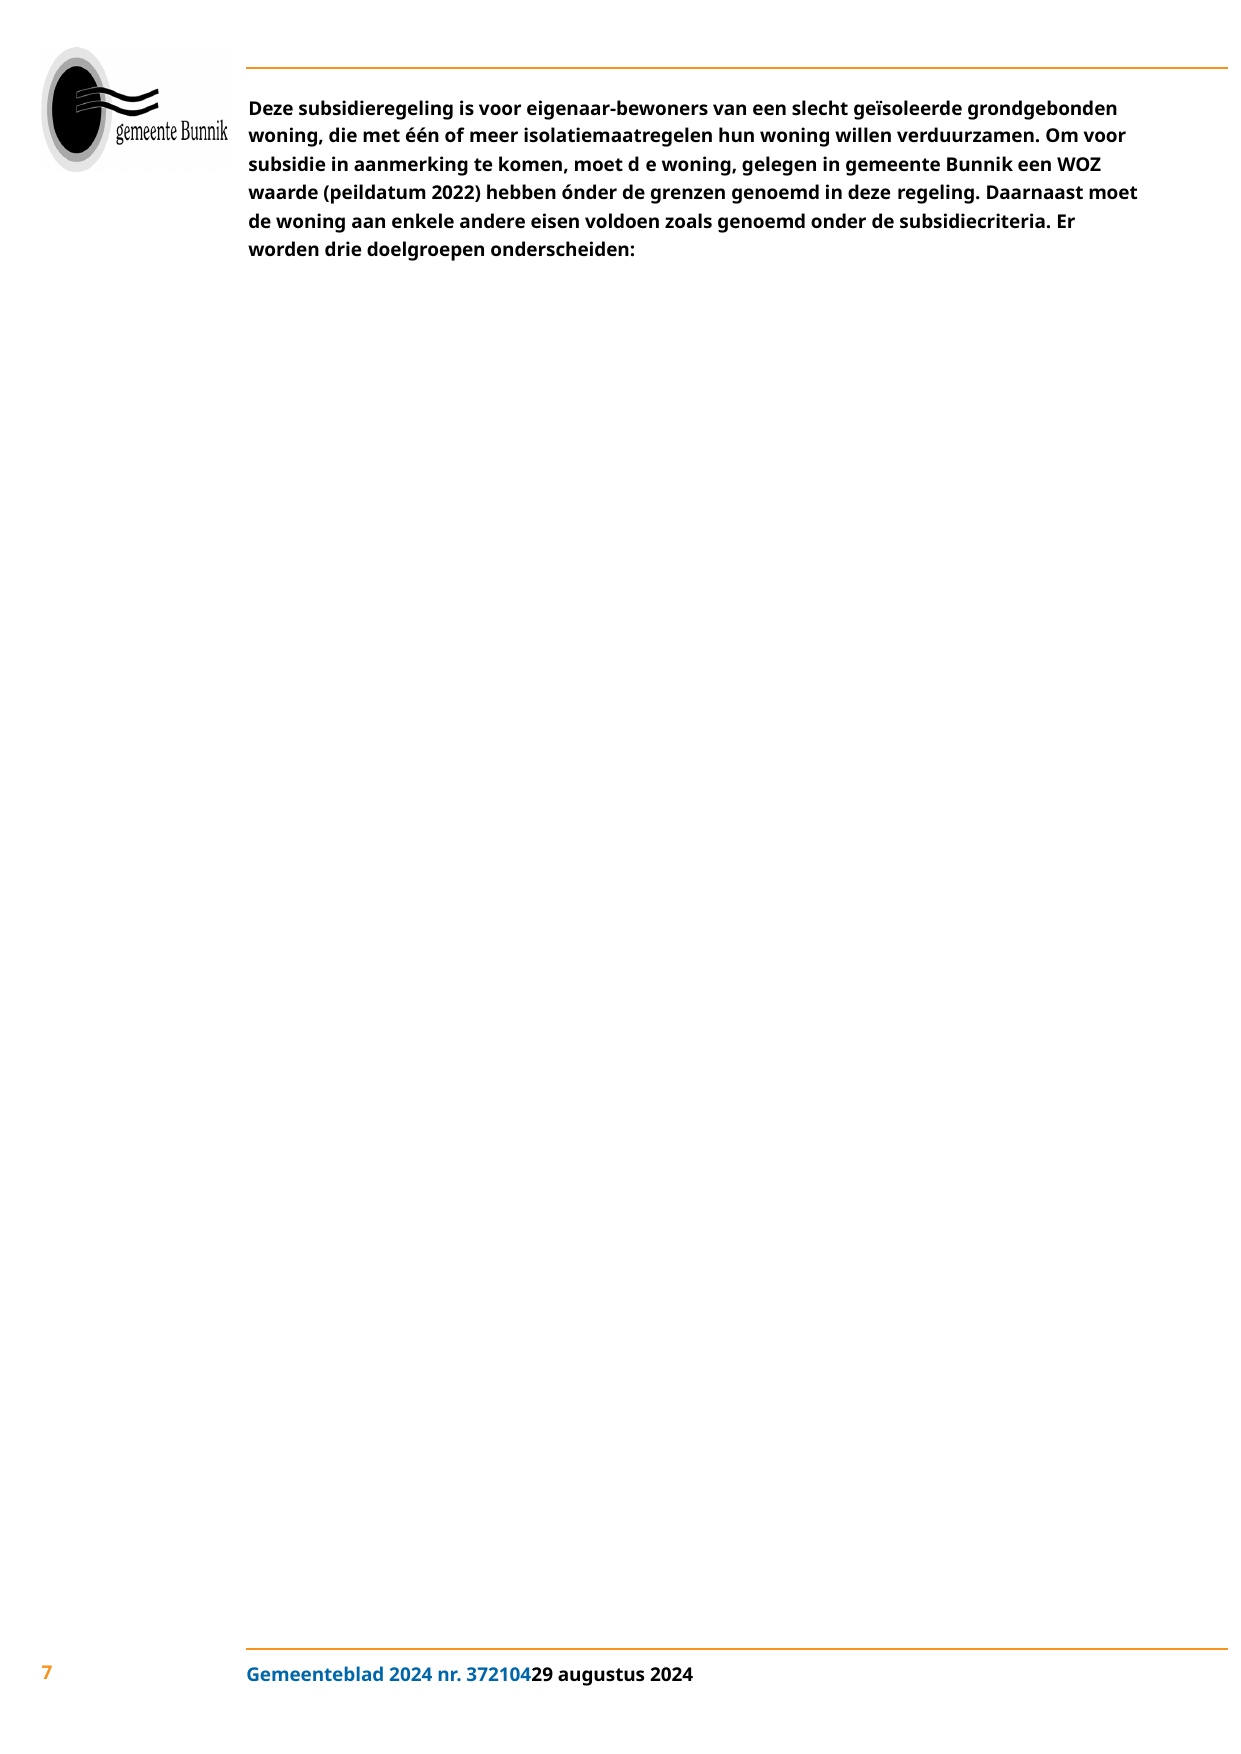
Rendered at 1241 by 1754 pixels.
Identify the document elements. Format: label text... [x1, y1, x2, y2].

text Deze subsidieregeling is voor eigenaar-bewoners van een slecht geïsoleerde grondgebonden woning, die met één of meer isolatiemaatregelen hun woning willen verduurzamen. Om voor subsidie in aanmerking te komen, moet d e woning, gelegen in gemeente Bunnik een WOZ waarde (peildatum 2022) hebben ónder de grenzen genoemd in deze regeling. Daarnaast moet de woning aan enkele andere eisen voldoen zoals genoemd onder de subsidiecriteria. Er worden drie doelgroepen onderscheiden: [248, 95, 1152, 263]
picture [41, 47, 231, 172]
